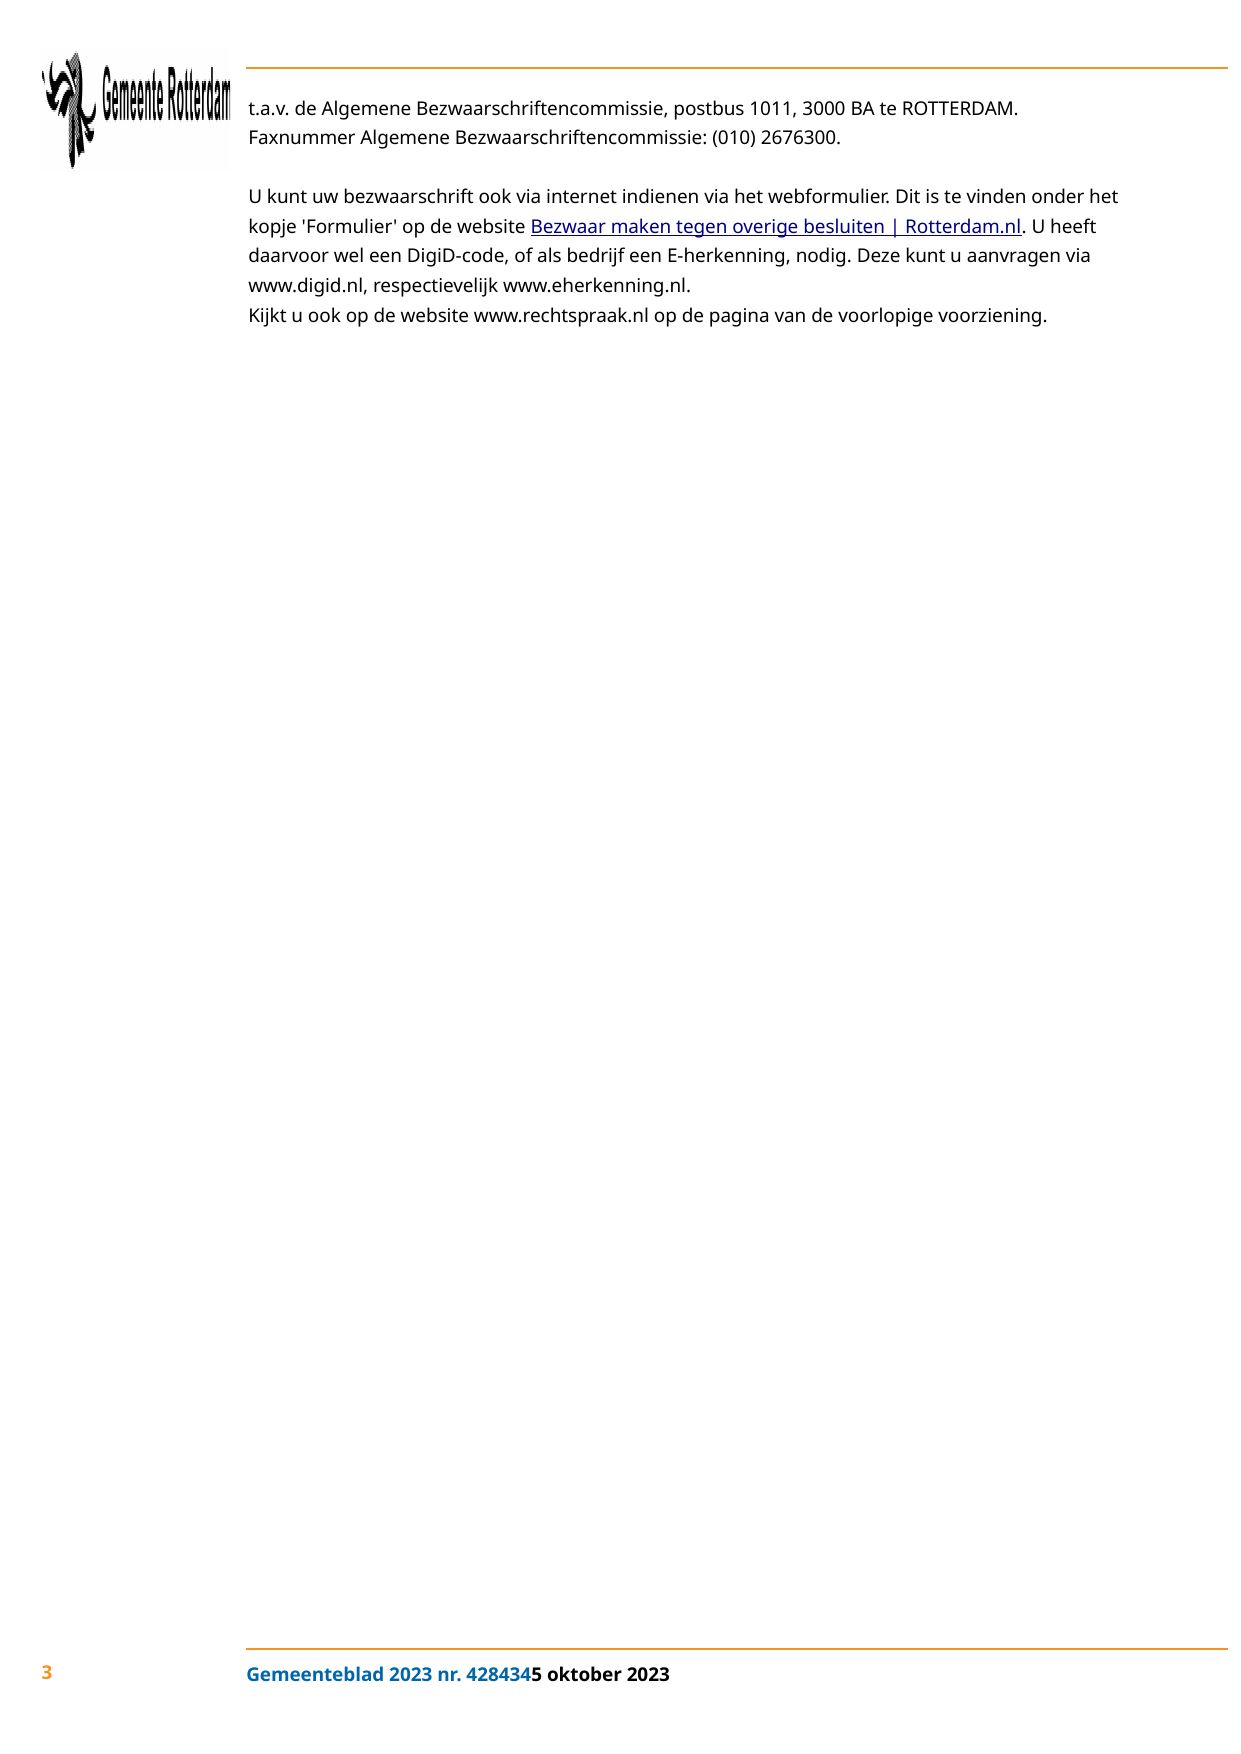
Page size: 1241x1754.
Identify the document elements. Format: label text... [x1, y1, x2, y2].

text Faxnummer Algemene Bezwaarschriftencommissie: (010) 2676300. [248, 124, 1152, 150]
text t.a.v. de Algemene Bezwaarschriftencommissie, postbus 1011, 3000 BA te ROTTERDAM. [248, 95, 1152, 121]
picture [41, 47, 231, 172]
text Kijkt u ook op de website www.rechtspraak.nl op de pagina van de voorlopige voorziening. [248, 302, 1152, 328]
text U kunt uw bezwaarschrift ook via internet indienen via het webformulier. Dit is te vinden onder het kopje 'Formulier' op de website Bezwaar maken tegen overige besluiten | Rotterdam.nl. U heeft daarvoor wel een DigiD-code, of als bedrijf een E-herkenning, nodig. Deze kunt u aanvragen via www.digid.nl, respectievelijk www.eherkenning.nl. [248, 183, 1152, 298]
